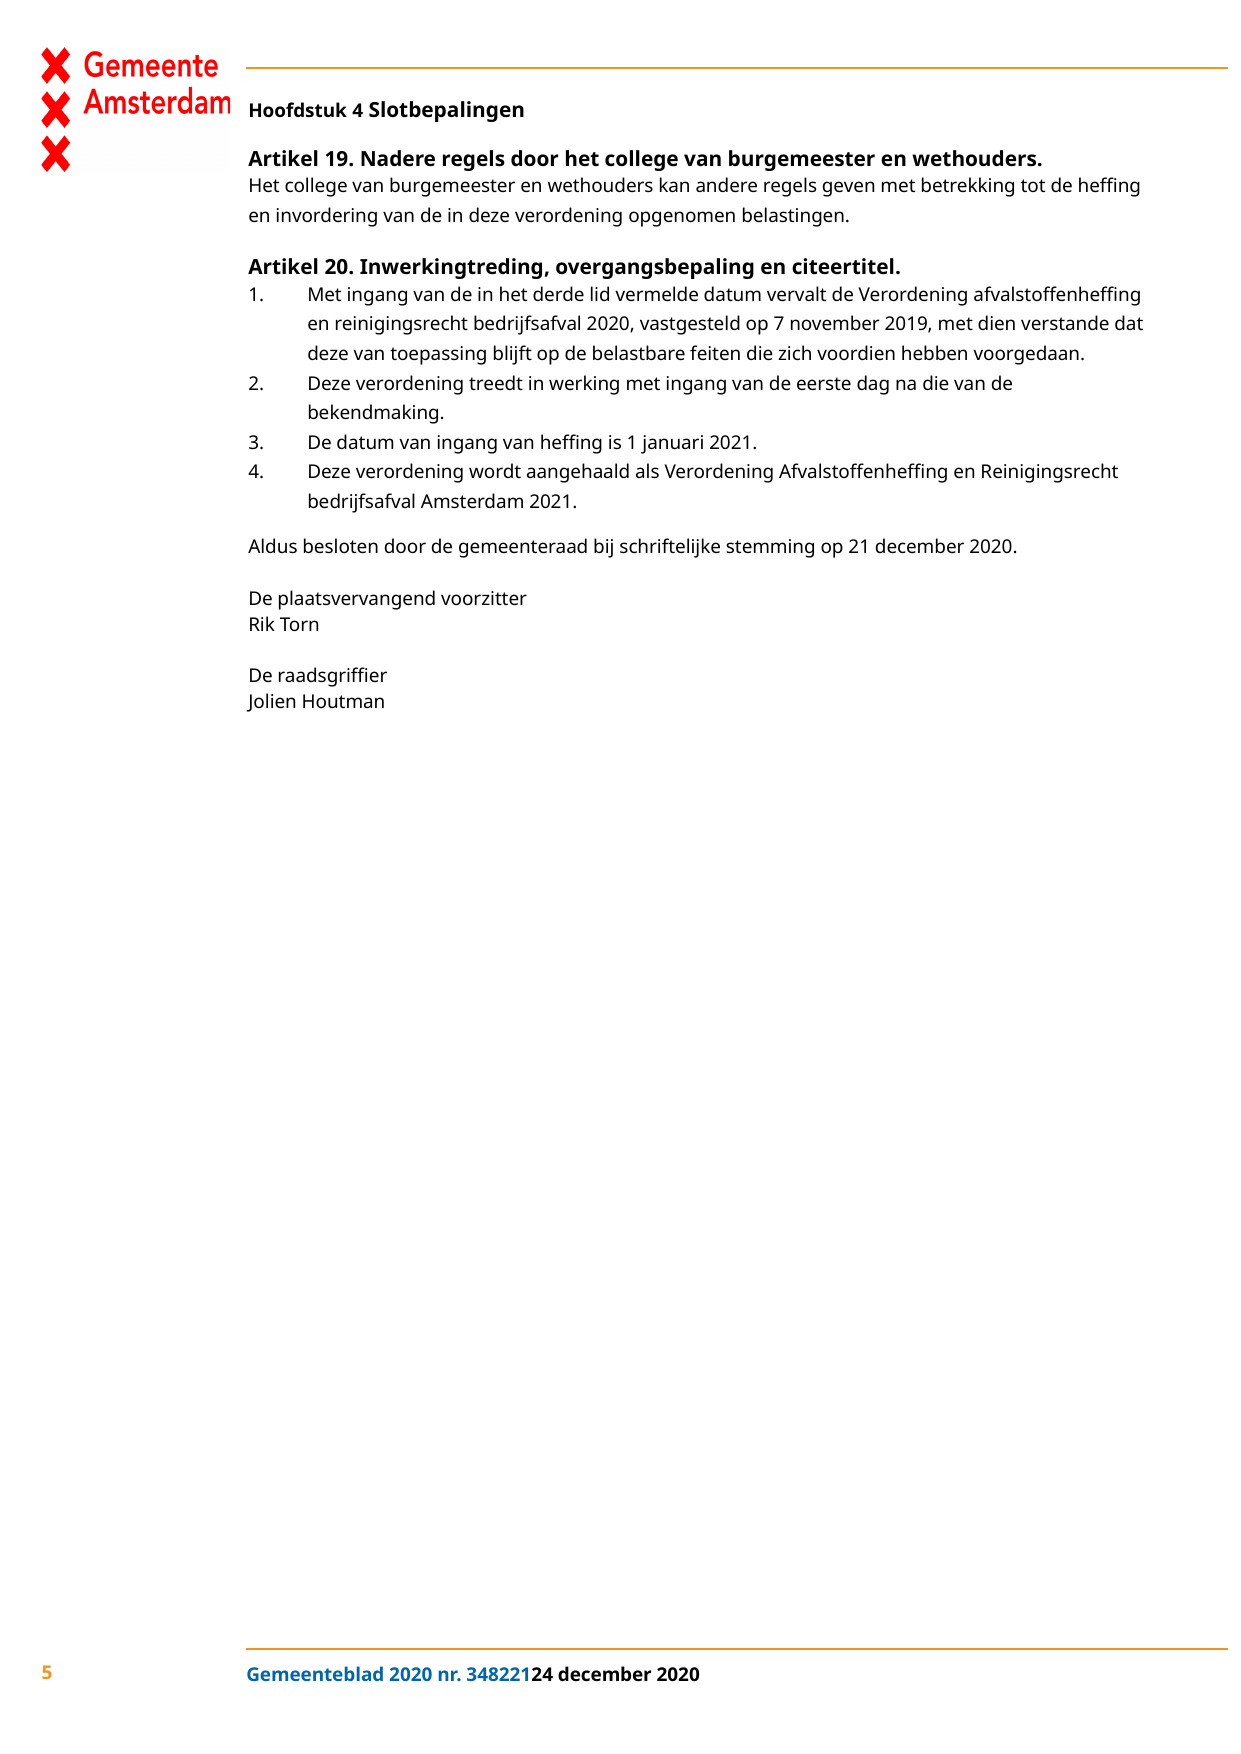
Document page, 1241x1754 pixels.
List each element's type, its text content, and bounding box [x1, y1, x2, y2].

text Het college van burgemeester en wethouders kan andere regels geven met betrekking tot de heffing en invordering van de in deze verordening opgenomen belastingen. [248, 172, 1152, 228]
list De datum van ingang van heffing is 1 januari 2021. [248, 429, 1152, 454]
picture [41, 47, 231, 172]
text De raadsgriffier [248, 662, 1152, 688]
list Deze verordening wordt aangehaald als Verordening Afvalstoffenheffing en Reinigingsrecht bedrijfsafval Amsterdam 2021. [248, 458, 1152, 514]
text Hoofdstuk 4 Slotbepalingen [248, 95, 1152, 123]
text Aldus besloten door de gemeenteraad bij schriftelijke stemming op 21 december 2020. [248, 534, 1152, 559]
text Rik Torn [248, 611, 1152, 637]
text Artikel 19. Nadere regels door het college van burgemeester en wethouders. [248, 144, 1152, 172]
text De plaatsvervangend voorzitter [248, 585, 1152, 611]
list Deze verordening treedt in werking met ingang van de eerste dag na die van de bekendmaking. [248, 370, 1152, 425]
text Jolien Houtman [248, 688, 1152, 714]
list Met ingang van de in het derde lid vermelde datum vervalt de Verordening afvalstoffenheffing en reinigingsrecht bedrijfsafval 2020, vastgesteld op 7 november 2019, met dien verstande dat deze van toepassing blijft op de belastbare feiten die zich voordien hebben voorgedaan. [248, 281, 1152, 366]
text Artikel 20. Inwerkingtreding, overgangsbepaling en citeertitel. [248, 252, 1152, 281]
